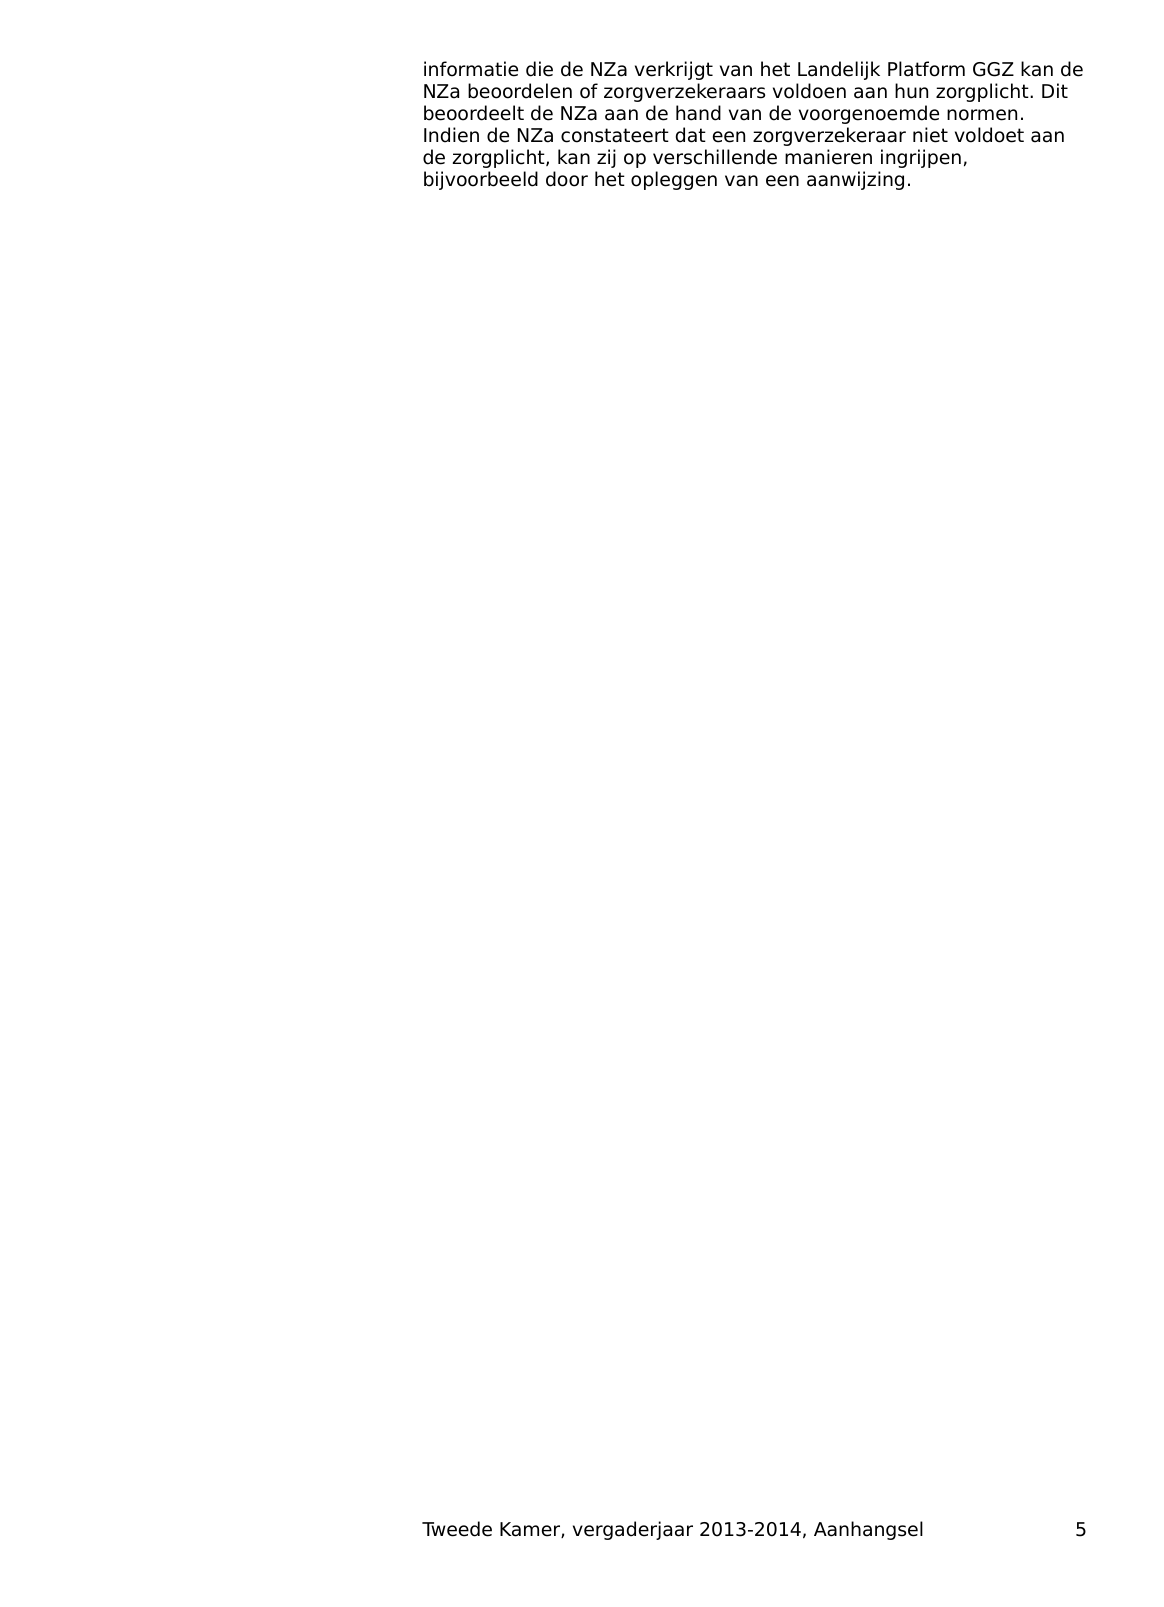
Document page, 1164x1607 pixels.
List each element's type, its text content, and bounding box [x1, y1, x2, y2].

text informatie die de NZa verkrijgt van het Landelijk Platform GGZ kan de NZa beoordelen of zorgverzekeraars voldoen aan hun zorgplicht. Dit beoordeelt de NZa aan de hand van de voorgenoemde normen. Indien de NZa constateert dat een zorgverzekeraar niet voldoet aan de zorgplicht, kan zij op verschillende manieren ingrijpen, bijvoorbeeld door het opleggen van een aanwijzing. [422, 59, 1087, 191]
